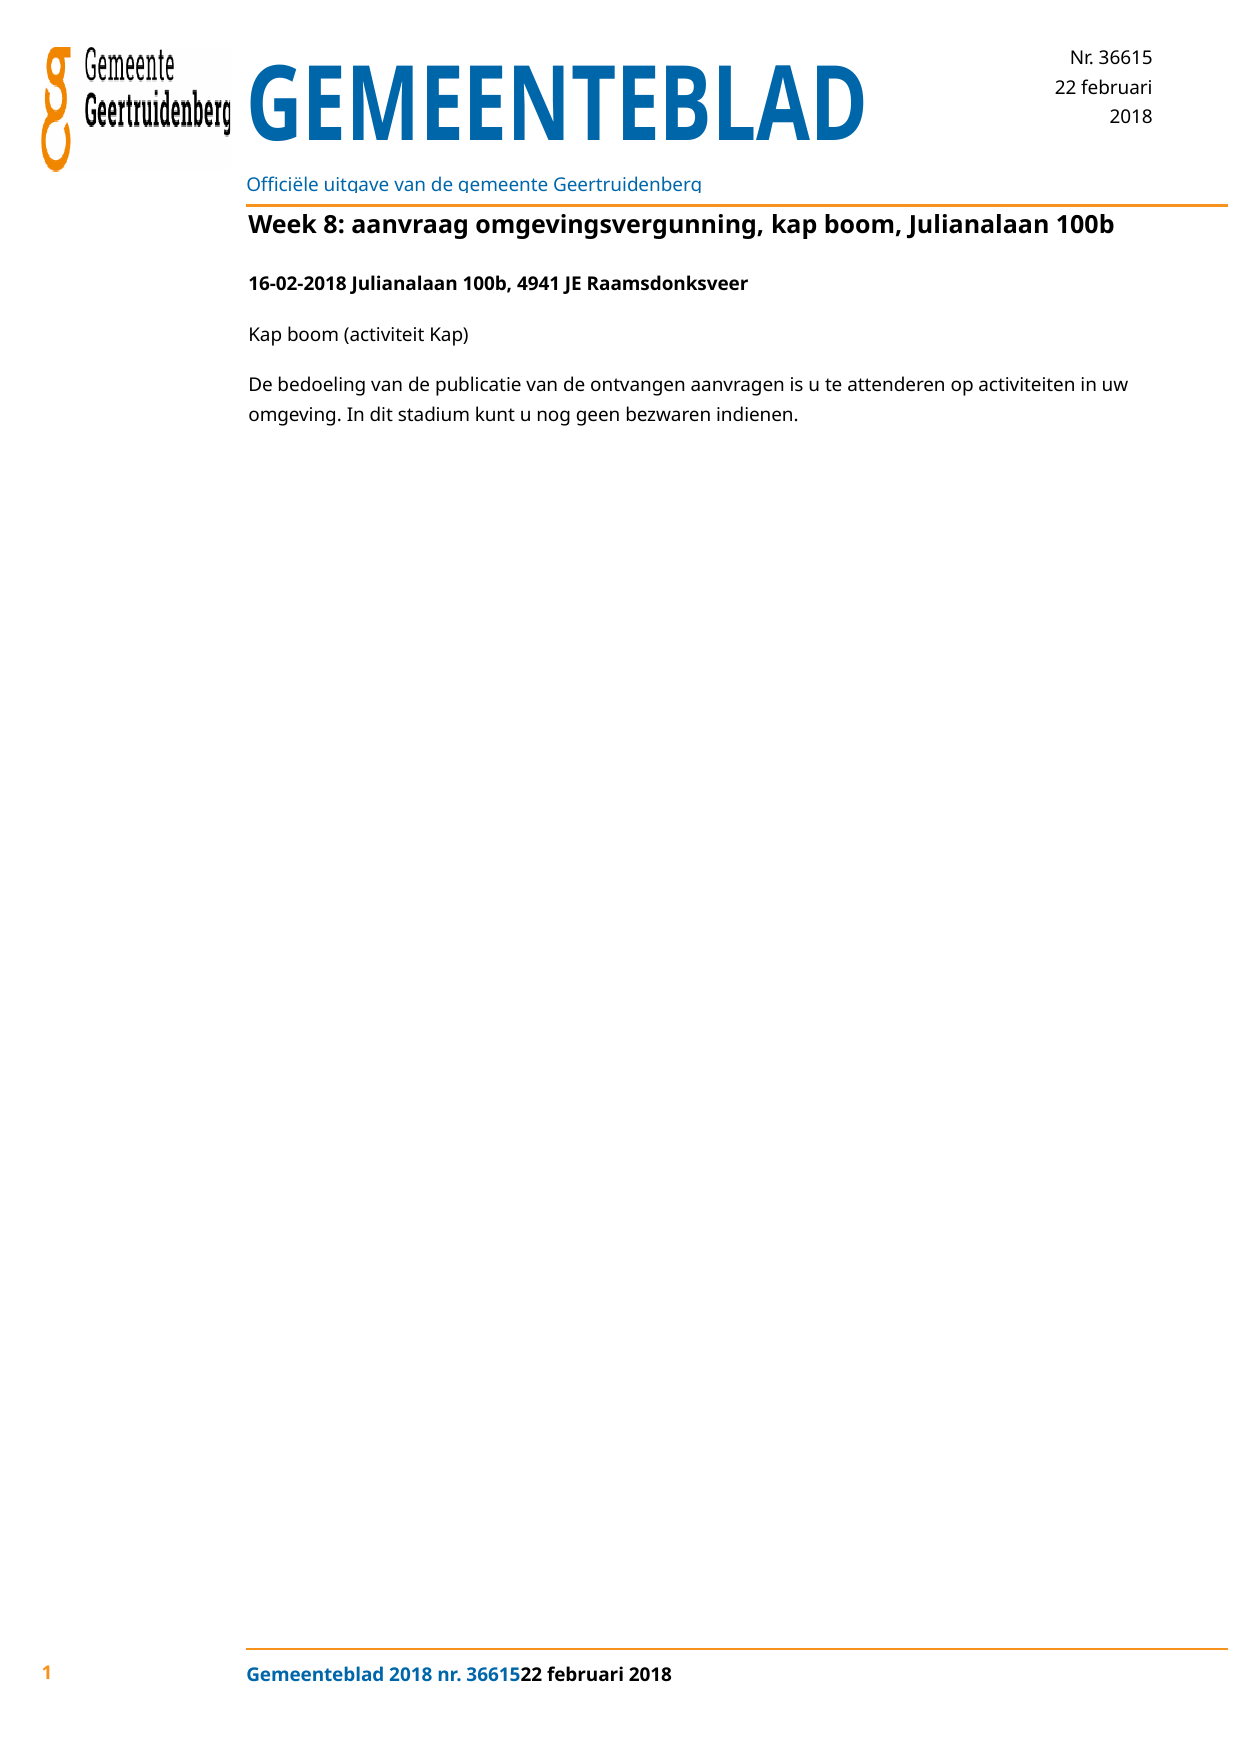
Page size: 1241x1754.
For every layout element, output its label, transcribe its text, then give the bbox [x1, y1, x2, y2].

text Week 8: aanvraag omgevingsvergunning, kap boom, Julianalaan 100b [248, 207, 1152, 241]
text De bedoeling van de publicatie van de ontvangen aanvragen is u te attenderen op activiteiten in uw omgeving. In dit stadium kunt u nog geen bezwaren indienen. [248, 371, 1152, 426]
text Kap boom (activiteit Kap) [248, 321, 1152, 346]
text 16-02-2018 Julianalaan 100b, 4941 JE Raamsdonksveer [248, 270, 1152, 296]
picture [41, 47, 231, 172]
